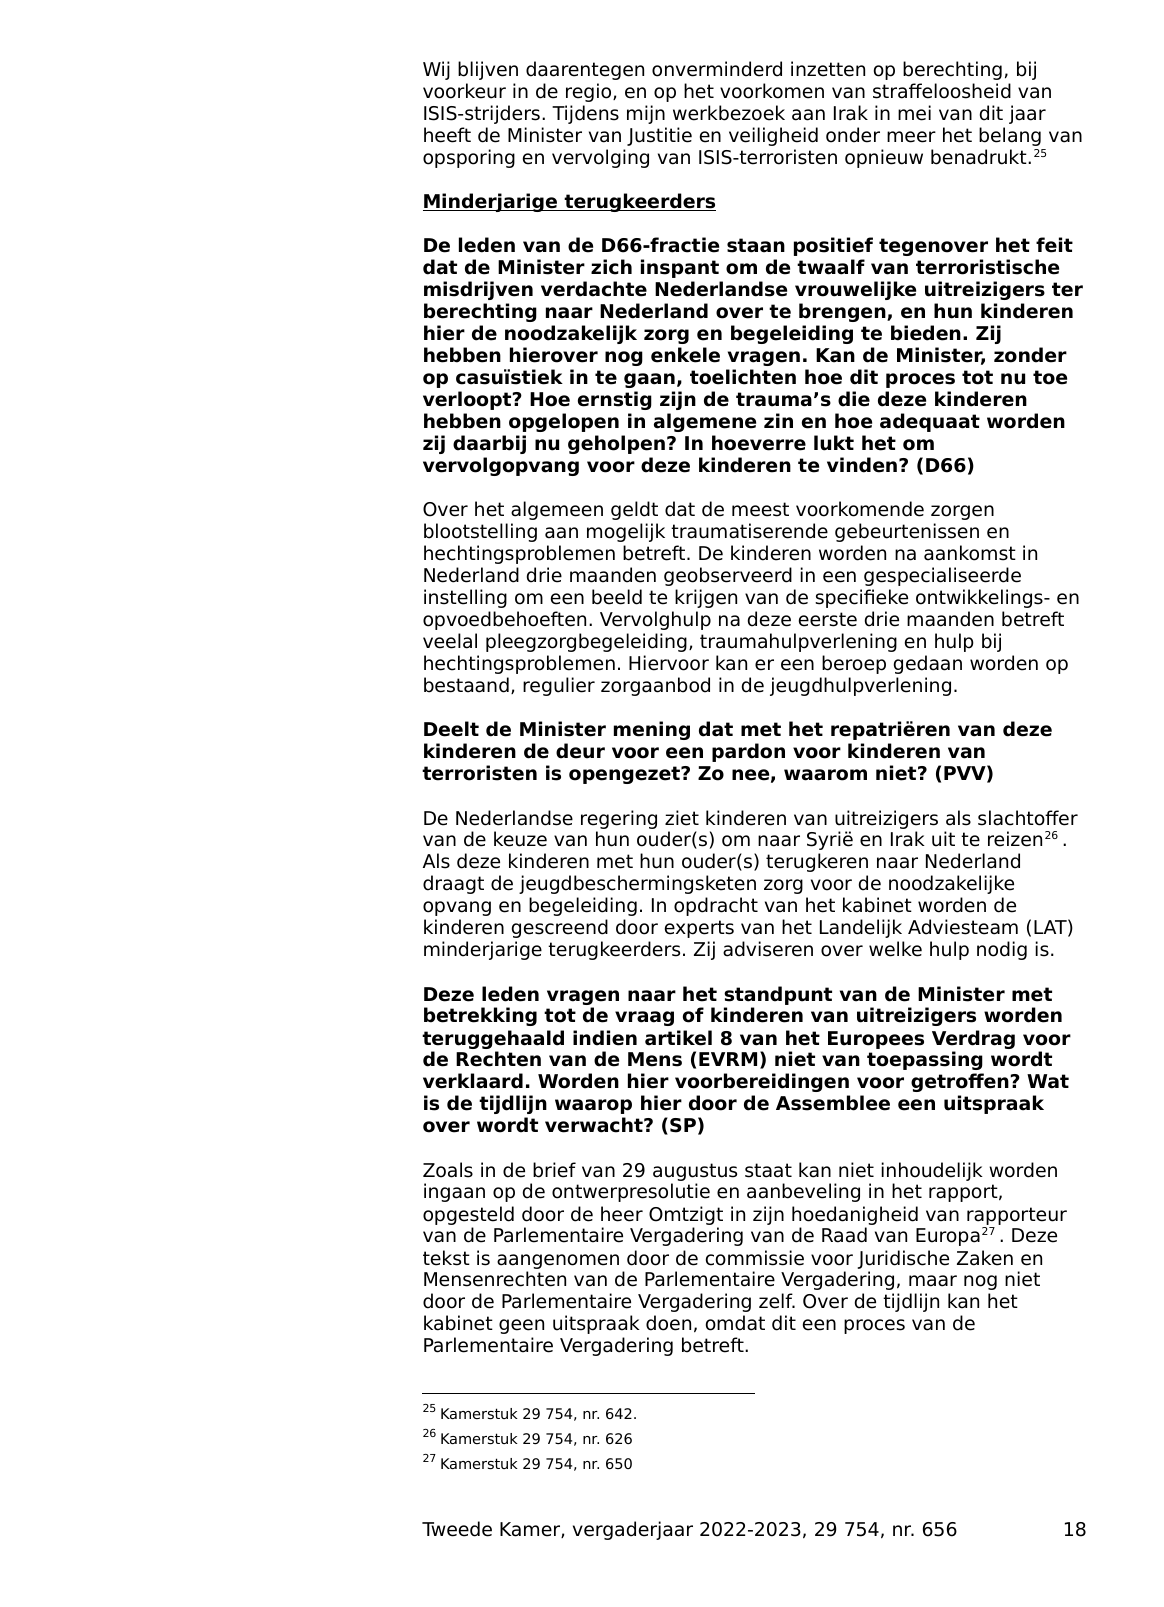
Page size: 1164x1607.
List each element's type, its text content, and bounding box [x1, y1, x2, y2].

text Deze leden vragen naar het standpunt van de Minister met betrekking tot de vraag of kinderen van uitreizigers worden teruggehaald indien artikel 8 van het Europees Verdrag voor de Rechten van de Mens (EVRM) niet van toepassing wordt verklaard. Worden hier voorbereidingen voor getroffen? Wat is de tijdlijn waarop hier door de Assemblee een uitspraak over wordt verwacht? (SP) [422, 983, 1087, 1137]
text Wij blijven daarentegen onverminderd inzetten op berechting, bij voorkeur in de regio, en op het voorkomen van straffeloosheid van ISIS-strijders. Tijdens mijn werkbezoek aan Irak in mei van dit jaar heeft de Minister van Justitie en veiligheid onder meer het belang van opsporing en vervolging van ISIS-terroristen opnieuw benadrukt. [422, 59, 1087, 169]
subtitle Minderjarige terugkeerders [422, 191, 1087, 213]
text De Nederlandse regering ziet kinderen van uitreizigers als slachtoffer van de keuze van hun ouder(s) om naar Syrië en Irak uit te reizen. Als deze kinderen met hun ouder(s) terugkeren naar Nederland draagt de jeugdbeschermingsketen zorg voor de noodzakelijke opvang en begeleiding. In opdracht van het kabinet worden de kinderen gescreend door experts van het Landelijk Adviesteam (LAT) minderjarige terugkeerders. Zij adviseren over welke hulp nodig is. [422, 807, 1087, 961]
text Zoals in de brief van 29 augustus staat kan niet inhoudelijk worden ingaan op de ontwerpresolutie en aanbeveling in het rapport, opgesteld door de heer Omtzigt in zijn hoedanigheid van rapporteur van de Parlementaire Vergadering van de Raad van Europa. Deze tekst is aangenomen door de commissie voor Juridische Zaken en Mensenrechten van de Parlementaire Vergadering, maar nog niet door de Parlementaire Vergadering zelf. Over de tijdlijn kan het kabinet geen uitspraak doen, omdat dit een proces van de Parlementaire Vergadering betreft. [422, 1159, 1087, 1357]
text Kamerstuk 29 754, nr. 650 [422, 1452, 1087, 1474]
text De leden van de D66-fractie staan positief tegenover het feit dat de Minister zich inspant om de twaalf van terroristische misdrijven verdachte Nederlandse vrouwelijke uitreizigers ter berechting naar Nederland over te brengen, en hun kinderen hier de noodzakelijk zorg en begeleiding te bieden. Zij hebben hierover nog enkele vragen. Kan de Minister, zonder op casuïstiek in te gaan, toelichten hoe dit proces tot nu toe verloopt? Hoe ernstig zijn de trauma’s die deze kinderen hebben opgelopen in algemene zin en hoe adequaat worden zij daarbij nu geholpen? In hoeverre lukt het om vervolgopvang voor deze kinderen te vinden? (D66) [422, 235, 1087, 477]
text Kamerstuk 29 754, nr. 642. [422, 1402, 1087, 1424]
text Kamerstuk 29 754, nr. 626 [422, 1427, 1087, 1449]
text Deelt de Minister mening dat met het repatriëren van deze kinderen de deur voor een pardon voor kinderen van terroristen is opengezet? Zo nee, waarom niet? (PVV) [422, 719, 1087, 785]
text Over het algemeen geldt dat de meest voorkomende zorgen blootstelling aan mogelijk traumatiserende gebeurtenissen en hechtingsproblemen betreft. De kinderen worden na aankomst in Nederland drie maanden geobserveerd in een gespecialiseerde instelling om een beeld te krijgen van de specifieke ontwikkelings- en opvoedbehoeften. Vervolghulp na deze eerste drie maanden betreft veelal pleegzorgbegeleiding, traumahulpverlening en hulp bij hechtingsproblemen. Hiervoor kan er een beroep gedaan worden op bestaand, regulier zorgaanbod in de jeugdhulpverlening. [422, 499, 1087, 697]
